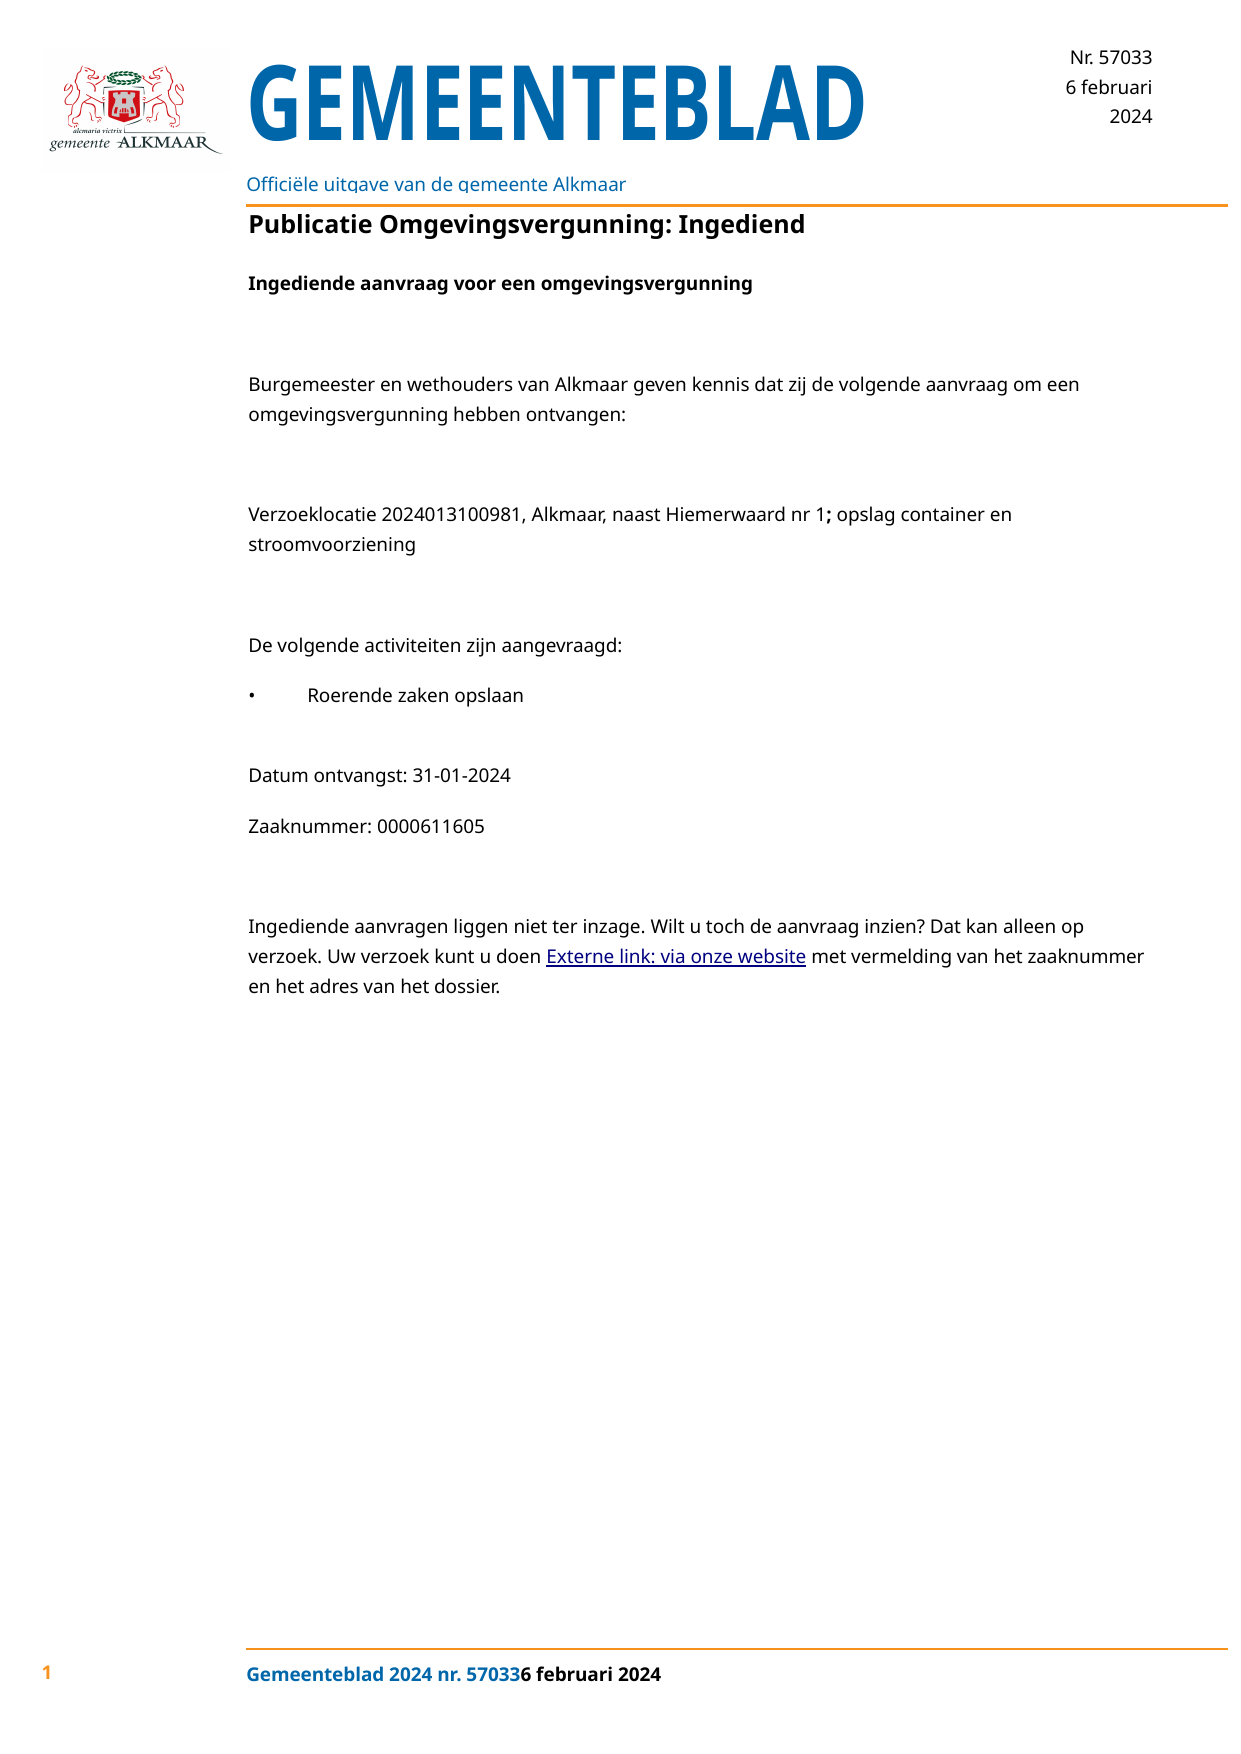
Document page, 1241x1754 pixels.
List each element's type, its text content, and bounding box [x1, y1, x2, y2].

text Datum ontvangst: 31-01-2024 [248, 762, 1152, 788]
list Roerende zaken opslaan [248, 682, 1152, 708]
text Verzoeklocatie 2024013100981, Alkmaar, naast Hiemerwaard nr 1; opslag container en stroomvoorziening [248, 502, 1152, 557]
text Ingediende aanvragen liggen niet ter inzage. Wilt u toch de aanvraag inzien? Dat kan alleen op verzoek. Uw verzoek kunt u doen Externe link: via onze website met vermelding van het zaaknummer en het adres van het dossier. [248, 914, 1152, 998]
text Ingediende aanvraag voor een omgevingsvergunning [248, 270, 1152, 296]
text Publicatie Omgevingsvergunning: Ingediend [248, 207, 1152, 241]
text Burgemeester en wethouders van Alkmaar geven kennis dat zij de volgende aanvraag om een omgevingsvergunning hebben ontvangen: [248, 371, 1152, 426]
text De volgende activiteiten zijn aangevraagd: [248, 632, 1152, 658]
picture [41, 47, 231, 172]
text Zaaknummer: 0000611605 [248, 813, 1152, 838]
